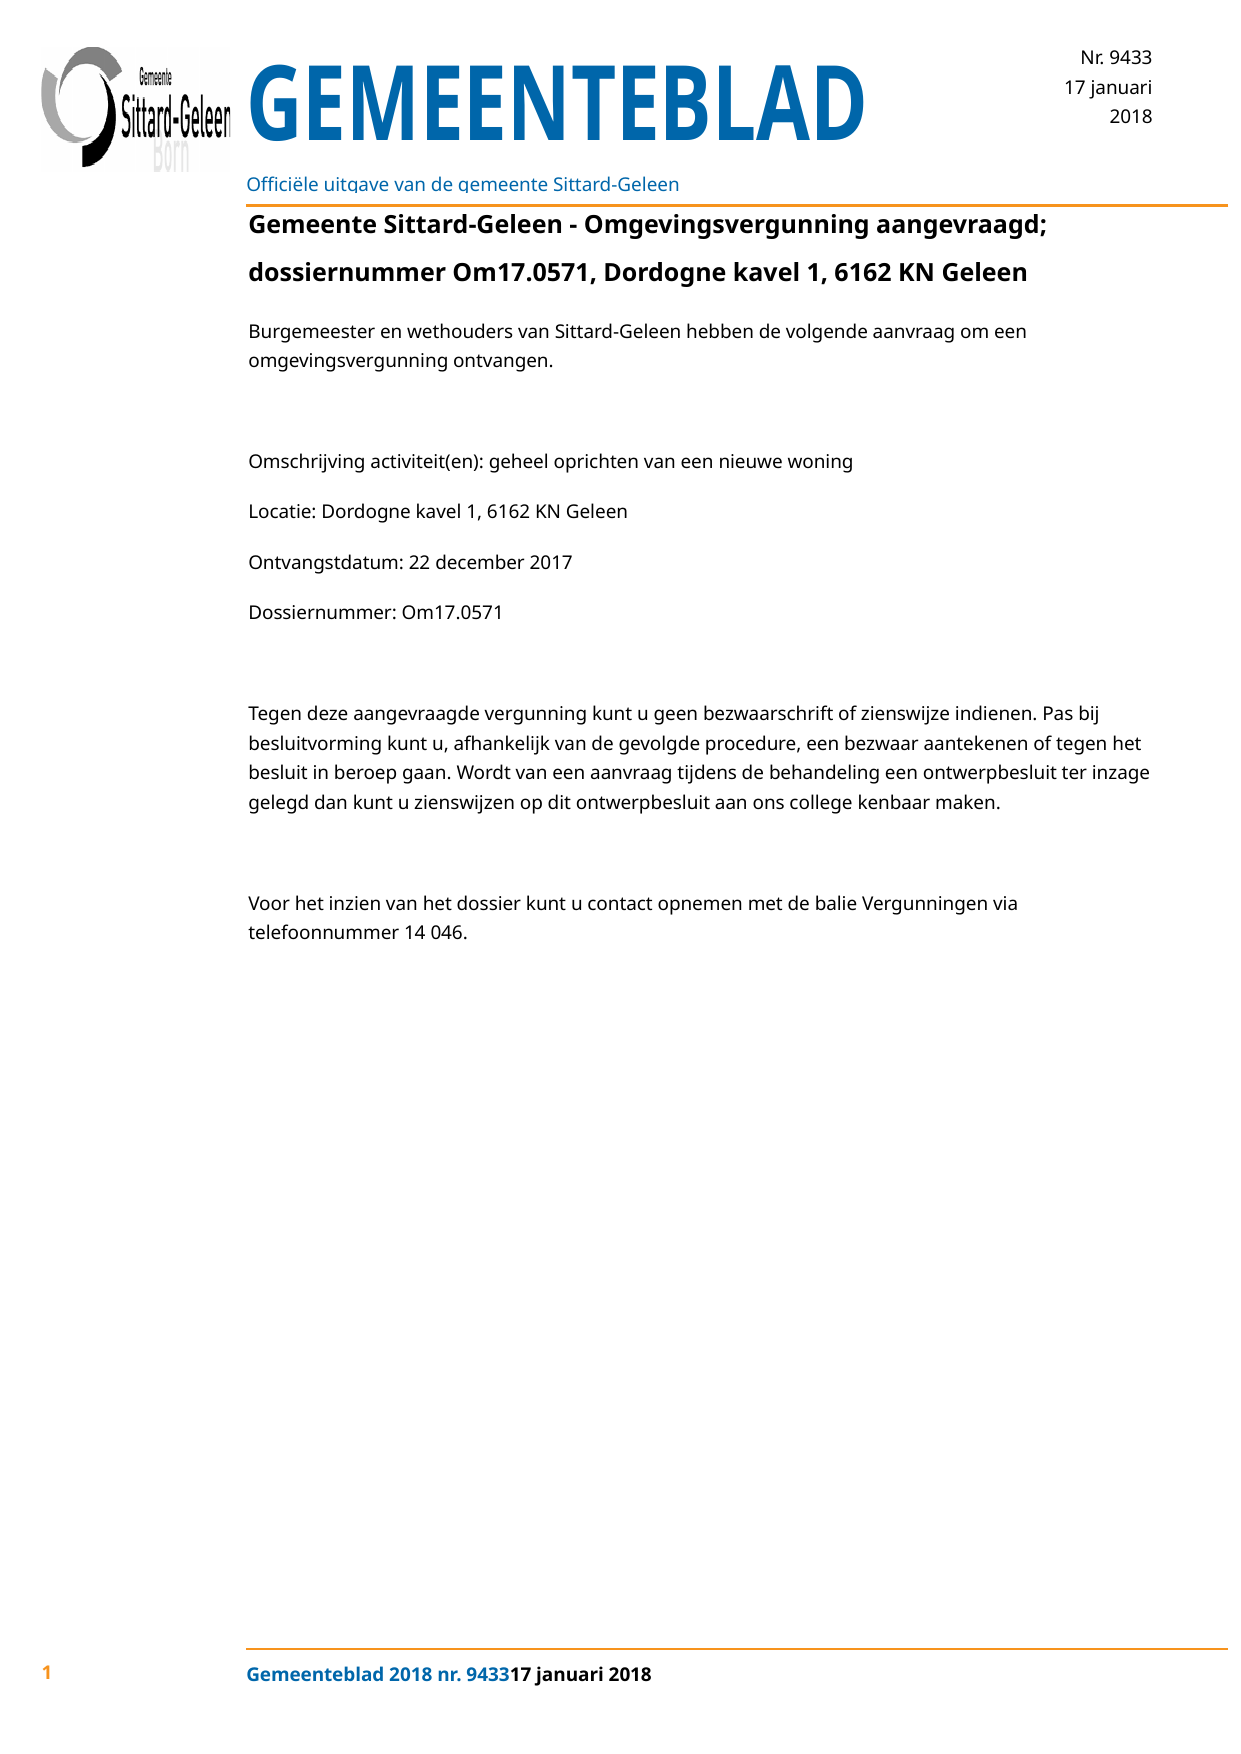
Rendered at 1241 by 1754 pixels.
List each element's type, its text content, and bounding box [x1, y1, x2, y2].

text Voor het inzien van het dossier kunt u contact opnemen met de balie Vergunningen via telefoonnummer 14 046. [248, 890, 1152, 945]
text Gemeente Sittard-Geleen - Omgevingsvergunning aangevraagd; dossiernummer Om17.0571, Dordogne kavel 1, 6162 KN Geleen [248, 207, 1152, 288]
text Dossiernummer: Om17.0571 [248, 599, 1152, 625]
picture [41, 47, 231, 172]
text Locatie: Dordogne kavel 1, 6162 KN Geleen [248, 499, 1152, 524]
text Ontvangstdatum: 22 december 2017 [248, 549, 1152, 575]
text Burgemeester en wethouders van Sittard-Geleen hebben de volgende aanvraag om een omgevingsvergunning ontvangen. [248, 318, 1152, 373]
text Tegen deze aangevraagde vergunning kunt u geen bezwaarschrift of zienswijze indienen. Pas bij besluitvorming kunt u, afhankelijk van de gevolgde procedure, een bezwaar aantekenen of tegen het besluit in beroep gaan. Wordt van een aanvraag tijdens de behandeling een ontwerpbesluit ter inzage gelegd dan kunt u zienswijzen op dit ontwerpbesluit aan ons college kenbaar maken. [248, 700, 1152, 815]
text Omschrijving activiteit(en): geheel oprichten van een nieuwe woning [248, 448, 1152, 474]
